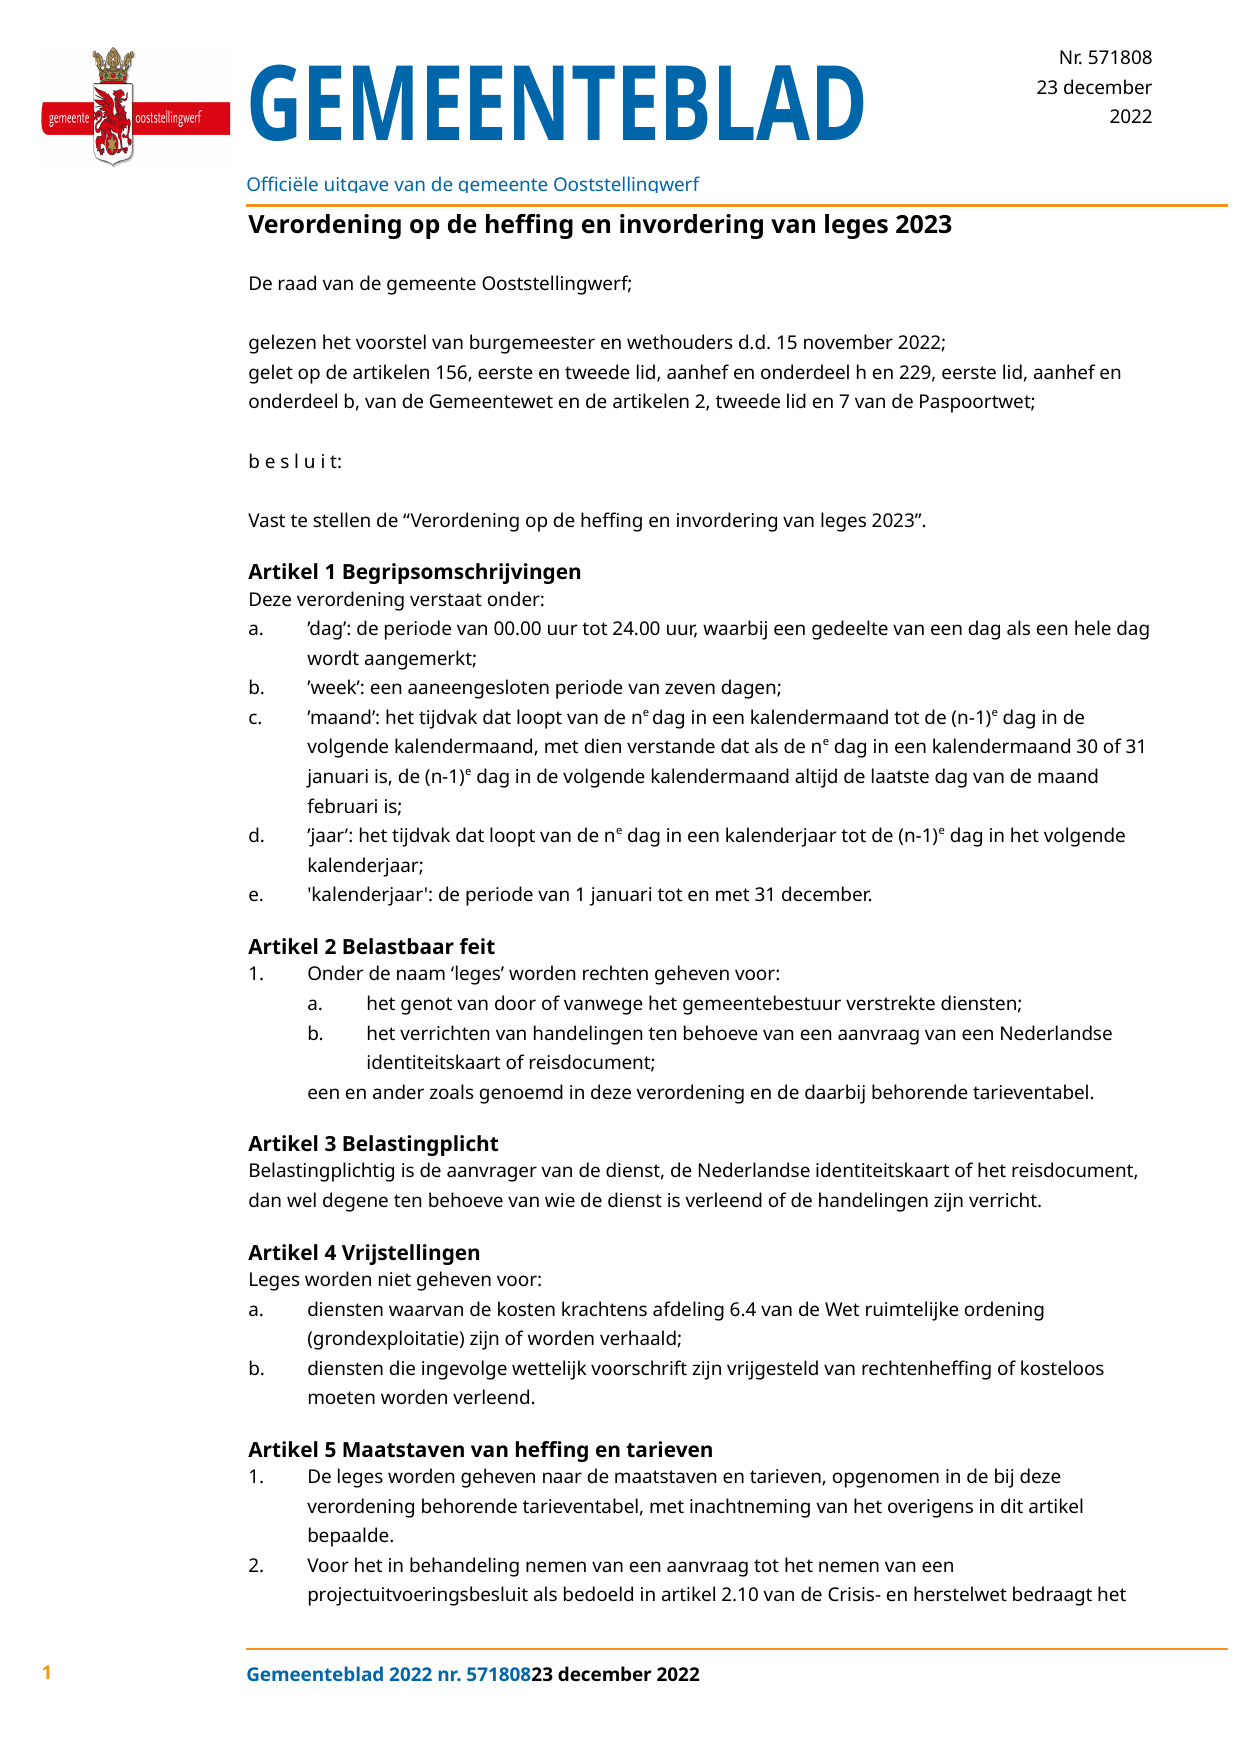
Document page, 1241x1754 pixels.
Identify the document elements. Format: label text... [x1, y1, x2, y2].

text gelet op de artikelen 156, eerste en tweede lid, aanhef en onderdeel h en 229, eerste lid, aanhef en onderdeel b, van de Gemeentewet en de artikelen 2, tweede lid en 7 van de Paspoortwet; [248, 359, 1152, 414]
list het verrichten van handelingen ten behoeve van een aanvraag van een Nederlandse identiteitskaart of reisdocument; [307, 1020, 1152, 1075]
text Artikel 3 Belastingplicht [248, 1129, 1152, 1158]
text Leges worden niet geheven voor: [248, 1266, 1152, 1292]
text Artikel 5 Maatstaven van heffing en tarieven [248, 1435, 1152, 1463]
text De raad van de gemeente Ooststellingwerf; [248, 270, 1152, 296]
list Onder de naam ‘leges’ worden rechten geheven voor: [248, 961, 1152, 986]
list ’maand’: het tijdvak dat loopt van de ne dag in een kalendermaand tot de (n-1)e dag in de volgende kalendermaand, met dien verstande dat als de ne dag in een kalendermaand 30 of 31 januari is, de (n-1)e dag in de volgende kalendermaand altijd de laatste dag van de maand februari is; [248, 704, 1152, 819]
text gelezen het voorstel van burgemeester en wethouders d.d. 15 november 2022; [248, 329, 1152, 355]
picture [41, 47, 231, 172]
text Deze verordening verstaat onder: [248, 586, 1152, 612]
text Artikel 2 Belastbaar feit [248, 932, 1152, 961]
list diensten die ingevolge wettelijk voorschrift zijn vrijgesteld van rechtenheffing of kosteloos moeten worden verleend. [248, 1355, 1152, 1410]
list ’week’: een aaneengesloten periode van zeven dagen; [248, 674, 1152, 700]
text Verordening op de heffing en invordering van leges 2023 [248, 207, 1152, 241]
list De leges worden geheven naar de maatstaven en tarieven, opgenomen in de bij deze verordening behorende tarieventabel, met inachtneming van het overigens in dit artikel bepaalde. [248, 1463, 1152, 1548]
text Artikel 1 Begripsomschrijvingen [248, 557, 1152, 586]
list 'kalenderjaar': de periode van 1 januari tot en met 31 december. [248, 882, 1152, 907]
list ’dag’: de periode van 00.00 uur tot 24.00 uur, waarbij een gedeelte van een dag als een hele dag wordt aangemerkt; [248, 615, 1152, 671]
text Belastingplichtig is de aanvrager van de dienst, de Nederlandse identiteitskaart of het reisdocument, dan wel degene ten behoeve van wie de dienst is verleend of de handelingen zijn verricht. [248, 1158, 1152, 1213]
list een en ander zoals genoemd in deze verordening en de daarbij behorende tarieventabel. [248, 1079, 1152, 1104]
list diensten waarvan de kosten krachtens afdeling 6.4 van de Wet ruimtelijke ordening (grondexploitatie) zijn of worden verhaald; [248, 1296, 1152, 1351]
text Vast te stellen de “Verordening op de heffing en invordering van leges 2023”. [248, 507, 1152, 533]
list het genot van door of vanwege het gemeentebestuur verstrekte diensten; [307, 990, 1152, 1016]
list ’jaar’: het tijdvak dat loopt van de ne dag in een kalenderjaar tot de (n-1)e dag in het volgende kalenderjaar; [248, 822, 1152, 878]
text b e s l u i t: [248, 448, 1152, 473]
text Artikel 4 Vrijstellingen [248, 1238, 1152, 1266]
list Voor het in behandeling nemen van een aanvraag tot het nemen van een projectuitvoeringsbesluit als bedoeld in artikel 2.10 van de Crisis- en herstelwet bedraagt het [248, 1552, 1152, 1607]
